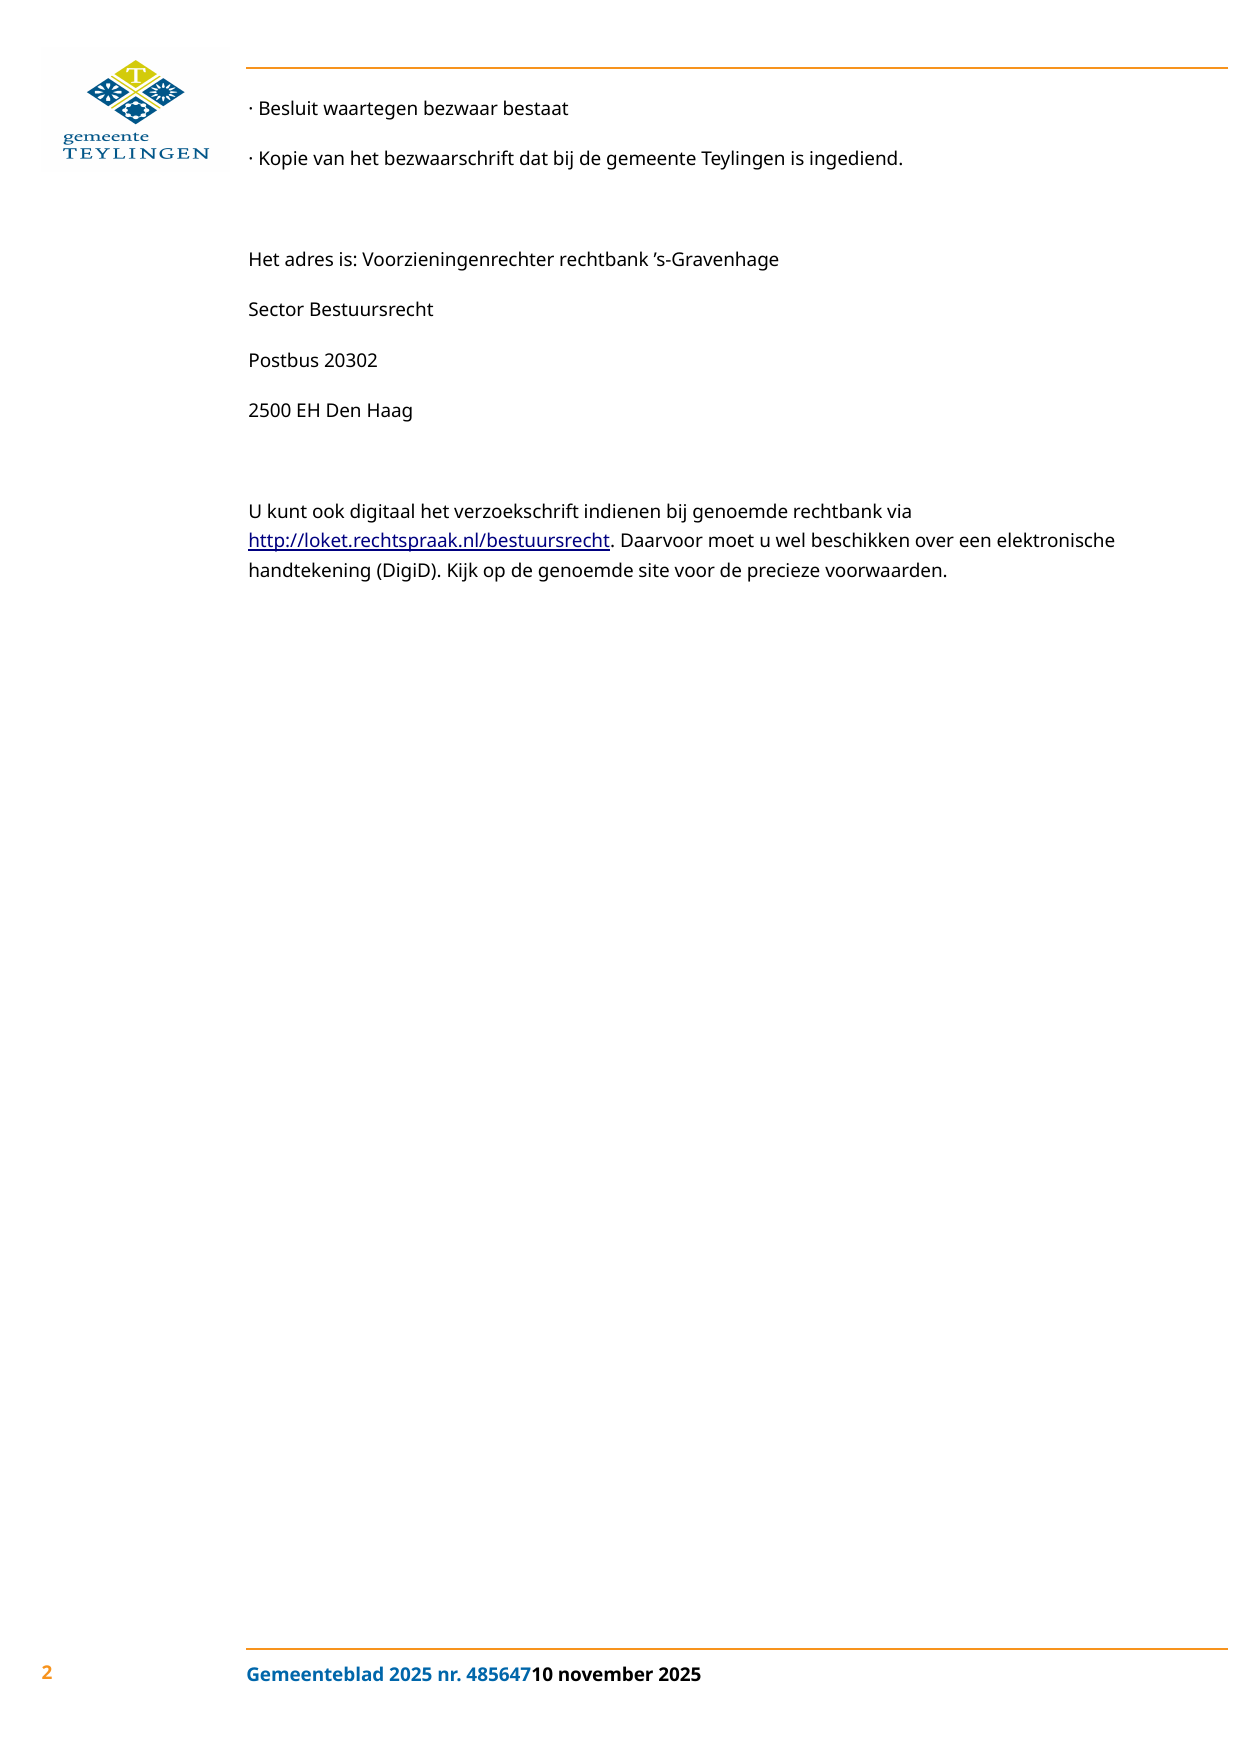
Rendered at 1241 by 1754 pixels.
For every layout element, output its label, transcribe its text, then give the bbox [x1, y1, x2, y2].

text Het adres is: Voorzieningenrechter rechtbank ’s-Gravenhage [248, 246, 1152, 272]
text Sector Bestuursrecht [248, 296, 1152, 322]
picture [41, 47, 231, 172]
text 2500 EH Den Haag [248, 397, 1152, 423]
text Postbus 20302 [248, 347, 1152, 373]
text · Besluit waartegen bezwaar bestaat [248, 95, 1152, 121]
text U kunt ook digitaal het verzoekschrift indienen bij genoemde rechtbank via http://loket.rechtspraak.nl/bestuursrecht. Daarvoor moet u wel beschikken over een elektronische handtekening (DigiD). Kijk op de genoemde site voor de precieze voorwaarden. [248, 498, 1152, 583]
text · Kopie van het bezwaarschrift dat bij de gemeente Teylingen is ingediend. [248, 145, 1152, 171]
